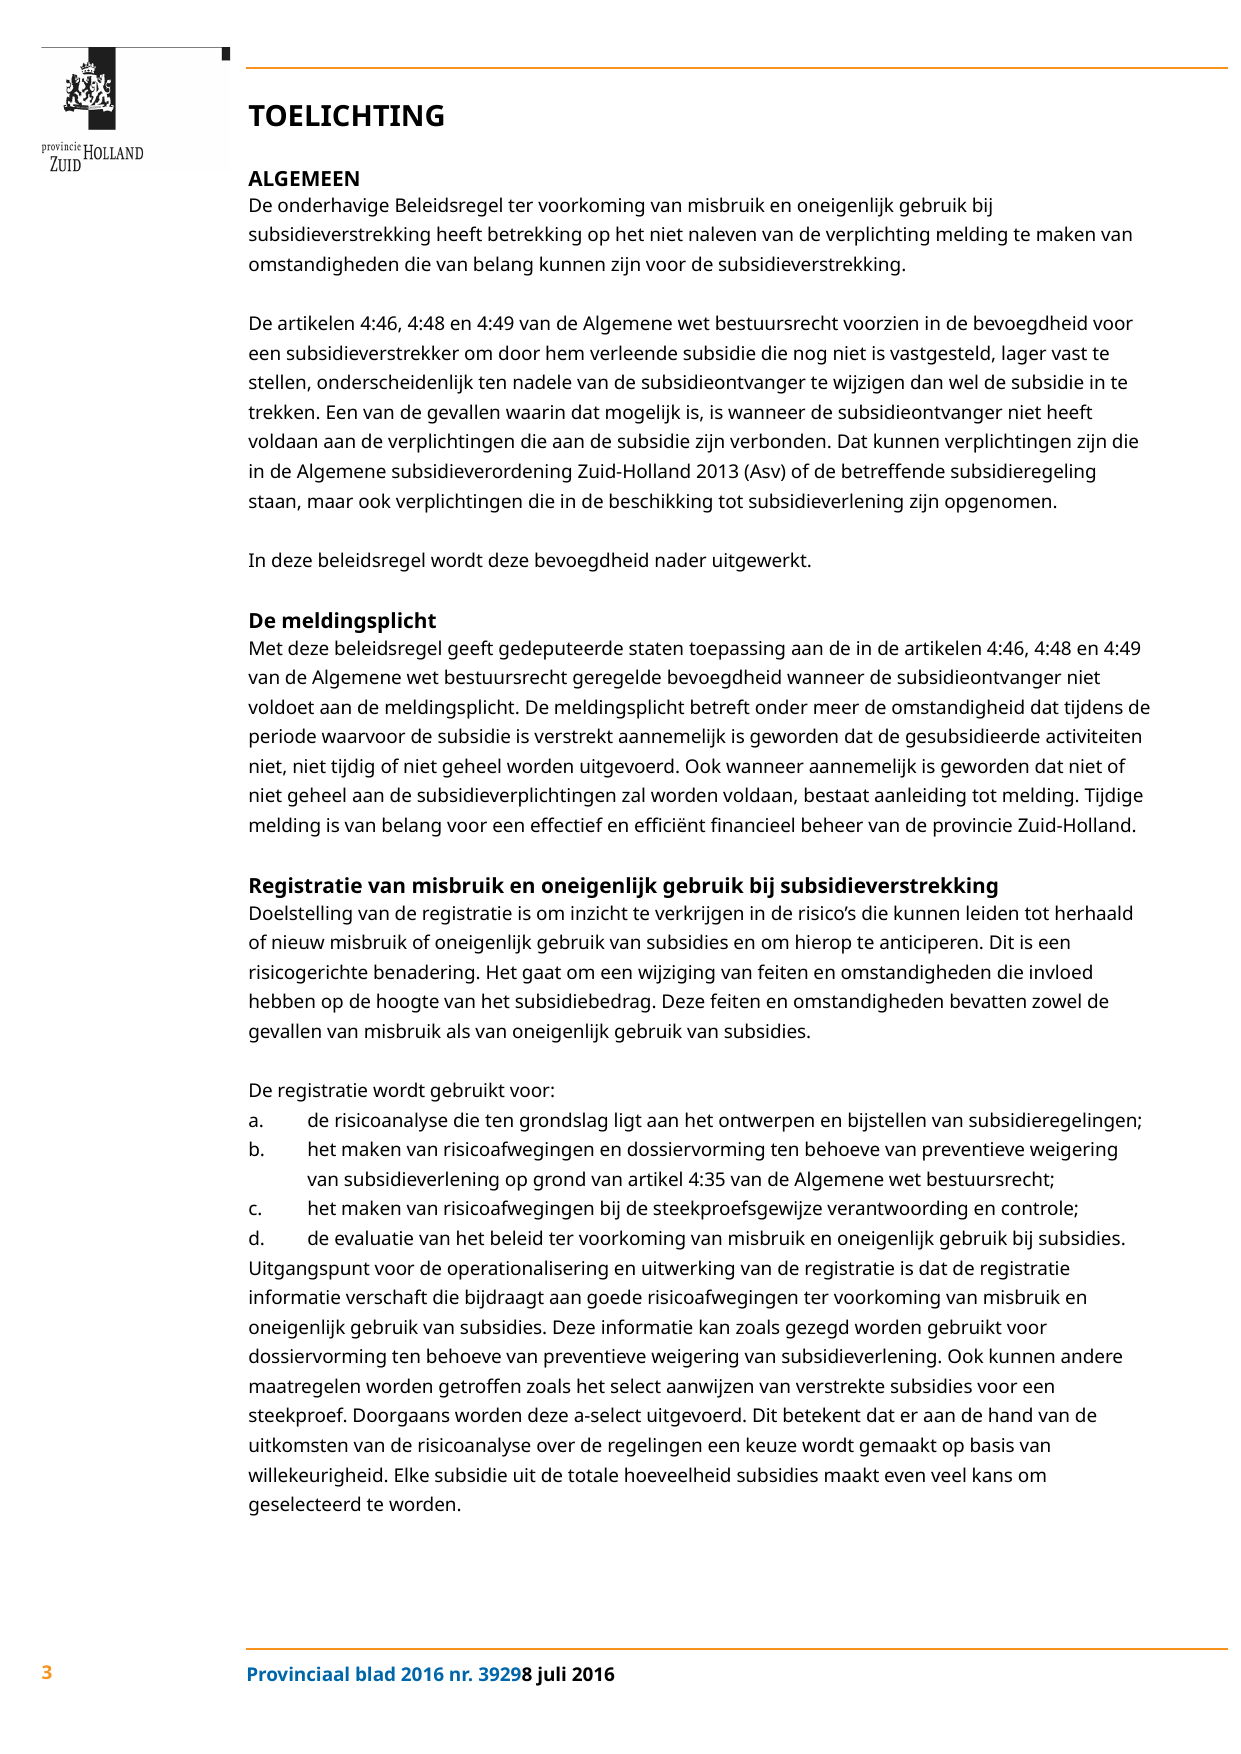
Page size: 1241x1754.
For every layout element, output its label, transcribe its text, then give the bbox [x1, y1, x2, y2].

text In deze beleidsregel wordt deze bevoegdheid nader uitgewerkt. [248, 547, 1152, 573]
list het maken van risicoafwegingen en dossiervorming ten behoeve van preventieve weigering van subsidieverlening op grond van artikel 4:35 van de Algemene wet bestuursrecht; [248, 1136, 1152, 1192]
text ALGEMEEN [248, 164, 1152, 192]
text De onderhavige Beleidsregel ter voorkoming van misbruik en oneigenlijk gebruik bij subsidieverstrekking heeft betrekking op het niet naleven van de verplichting melding te maken van omstandigheden die van belang kunnen zijn voor de subsidieverstrekking. [248, 192, 1152, 277]
text TOELICHTING [248, 95, 1152, 134]
text Registratie van misbruik en oneigenlijk gebruik bij subsidieverstrekking [248, 871, 1152, 900]
list het maken van risicoafwegingen bij de steekproefsgewijze verantwoording en controle; [248, 1196, 1152, 1221]
text Uitgangspunt voor de operationalisering en uitwerking van de registratie is dat de registratie informatie verschaft die bijdraagt aan goede risicoafwegingen ter voorkoming van misbruik en oneigenlijk gebruik van subsidies. Deze informatie kan zoals gezegd worden gebruikt voor dossiervorming ten behoeve van preventieve weigering van subsidieverlening. Ook kunnen andere maatregelen worden getroffen zoals het select aanwijzen van verstrekte subsidies voor een steekproef. Doorgaans worden deze a-select uitgevoerd. Dit betekent dat er aan de hand van de uitkomsten van de risicoanalyse over de regelingen een keuze wordt gemaakt op basis van willekeurigheid. Elke subsidie uit de totale hoeveelheid subsidies maakt even veel kans om geselecteerd te worden. [248, 1255, 1152, 1517]
text Doelstelling van de registratie is om inzicht te verkrijgen in de risico’s die kunnen leiden tot herhaald of nieuw misbruik of oneigenlijk gebruik van subsidies en om hierop te anticiperen. Dit is een risicogerichte benadering. Het gaat om een wijziging van feiten en omstandigheden die invloed hebben op de hoogte van het subsidiebedrag. Deze feiten en omstandigheden bevatten zowel de gevallen van misbruik als van oneigenlijk gebruik van subsidies. [248, 900, 1152, 1044]
list de evaluatie van het beleid ter voorkoming van misbruik en oneigenlijk gebruik bij subsidies. [248, 1225, 1152, 1251]
text De registratie wordt gebruikt voor: [248, 1077, 1152, 1103]
text Met deze beleidsregel geeft gedeputeerde staten toepassing aan de in de artikelen 4:46, 4:48 en 4:49 van de Algemene wet bestuursrecht geregelde bevoegdheid wanneer de subsidieontvanger niet voldoet aan de meldingsplicht. De meldingsplicht betreft onder meer de omstandigheid dat tijdens de periode waarvoor de subsidie is verstrekt aannemelijk is geworden dat de gesubsidieerde activiteiten niet, niet tijdig of niet geheel worden uitgevoerd. Ook wanneer aannemelijk is geworden dat niet of niet geheel aan de subsidieverplichtingen zal worden voldaan, bestaat aanleiding tot melding. Tijdige melding is van belang voor een effectief en efficiënt financieel beheer van de provincie Zuid-Holland. [248, 635, 1152, 838]
text De artikelen 4:46, 4:48 en 4:49 van de Algemene wet bestuursrecht voorzien in de bevoegdheid voor een subsidieverstrekker om door hem verleende subsidie die nog niet is vastgesteld, lager vast te stellen, onderscheidenlijk ten nadele van de subsidieontvanger te wijzigen dan wel de subsidie in te trekken. Een van de gevallen waarin dat mogelijk is, is wanneer de subsidieontvanger niet heeft voldaan aan de verplichtingen die aan de subsidie zijn verbonden. Dat kunnen verplichtingen zijn die in de Algemene subsidieverordening Zuid-Holland 2013 (Asv) of de betreffende subsidieregeling staan, maar ook verplichtingen die in de beschikking tot subsidieverlening zijn opgenomen. [248, 310, 1152, 514]
picture [41, 47, 231, 172]
text De meldingsplicht [248, 606, 1152, 635]
list de risicoanalyse die ten grondslag ligt aan het ontwerpen en bijstellen van subsidieregelingen; [248, 1107, 1152, 1133]
